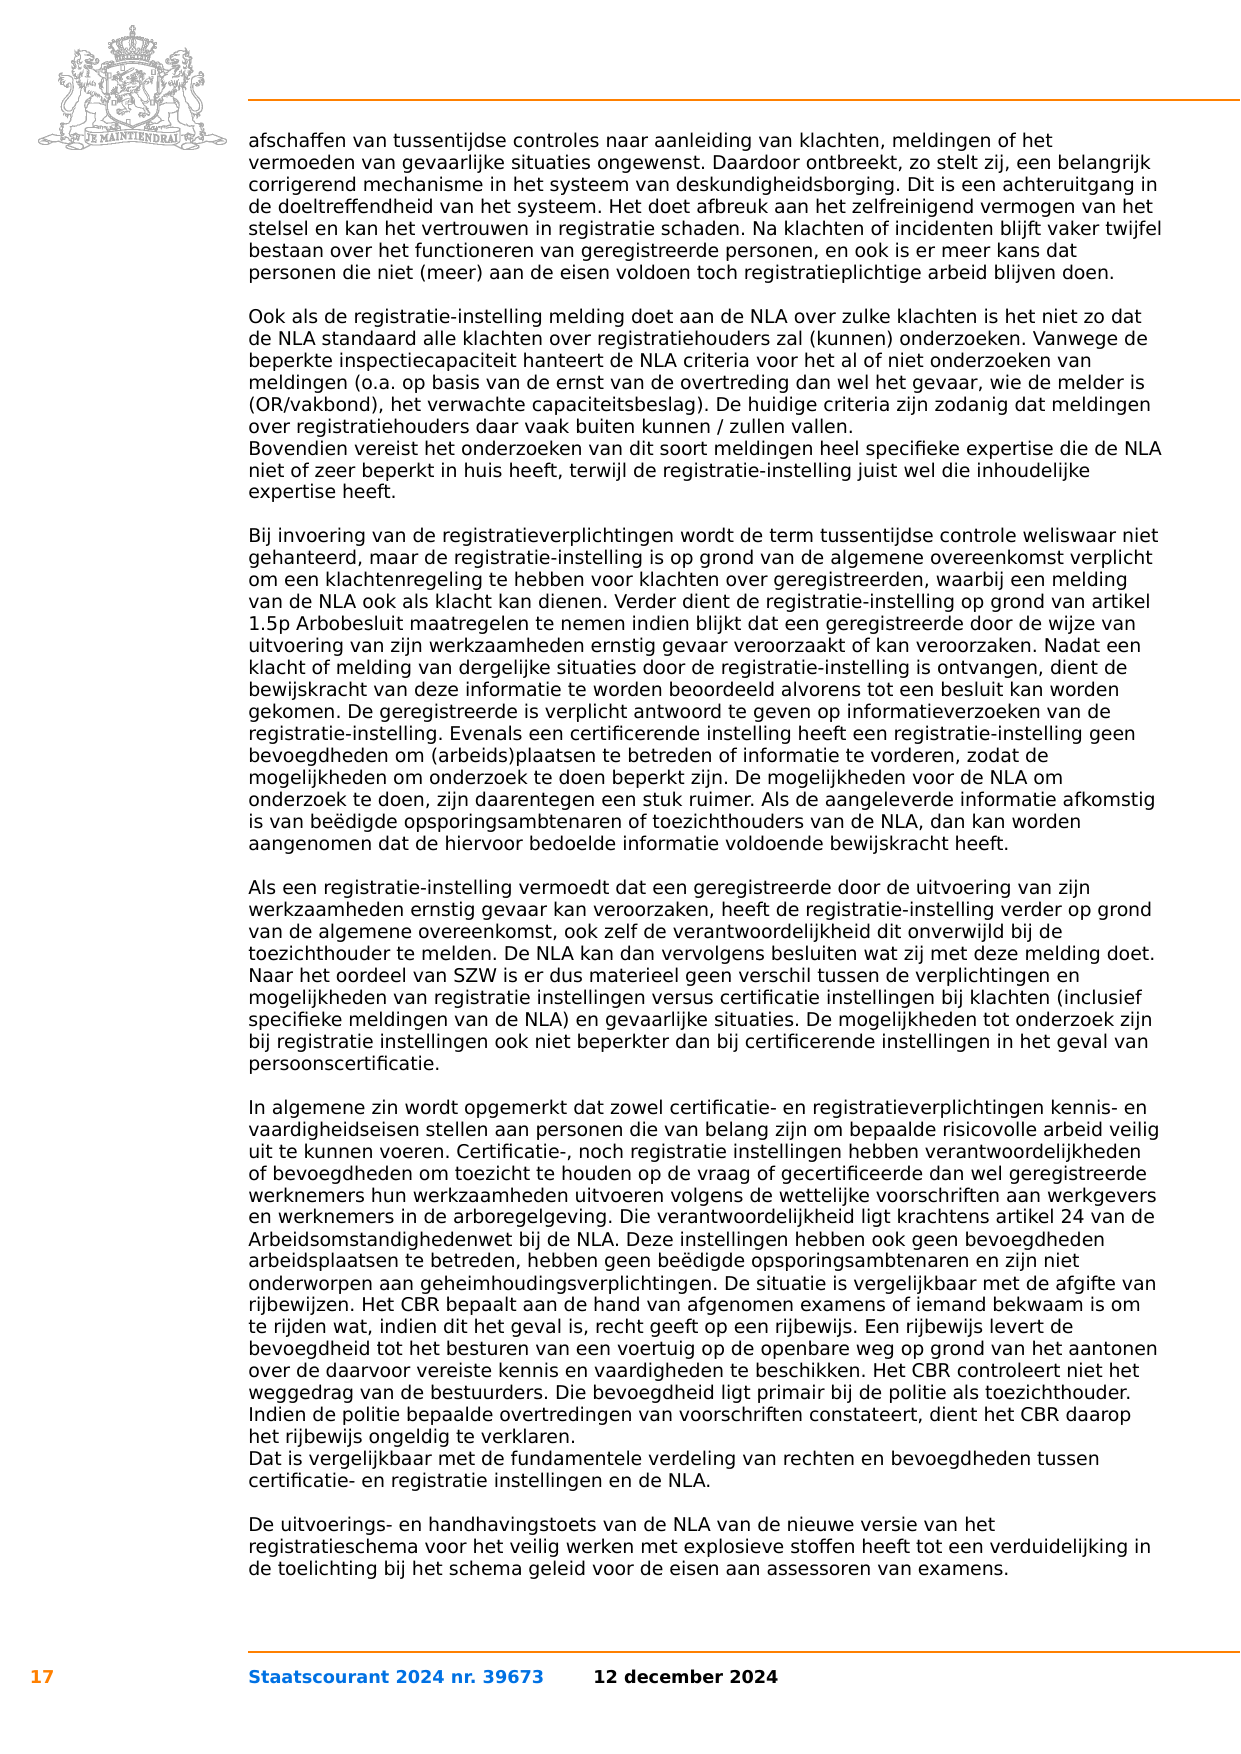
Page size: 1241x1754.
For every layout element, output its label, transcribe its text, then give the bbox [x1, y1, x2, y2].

text De uitvoerings- en handhavingstoets van de NLA van de nieuwe versie van het registratieschema voor het veilig werken met explosieve stoffen heeft tot een verduidelijking in de toelichting bij het schema geleid voor de eisen aan assessoren van examens. [248, 1514, 1163, 1580]
text In algemene zin wordt opgemerkt dat zowel certificatie- en registratieverplichtingen kennis- en vaardigheidseisen stellen aan personen die van belang zijn om bepaalde risicovolle arbeid veilig uit te kunnen voeren. Certificatie-, noch registratie instellingen hebben verantwoordelijkheden of bevoegdheden om toezicht te houden op de vraag of gecertificeerde dan wel geregistreerde werknemers hun werkzaamheden uitvoeren volgens de wettelijke voorschriften aan werkgevers en werknemers in de arboregelgeving. Die verantwoordelijkheid ligt krachtens artikel 24 van de Arbeidsomstandighedenwet bij de NLA. Deze instellingen hebben ook geen bevoegdheden arbeidsplaatsen te betreden, hebben geen beëdigde opsporingsambtenaren en zijn niet onderworpen aan geheimhoudingsverplichtingen. De situatie is vergelijkbaar met de afgifte van rijbewijzen. Het CBR bepaalt aan de hand van afgenomen examens of iemand bekwaam is om te rijden wat, indien dit het geval is, recht geeft op een rijbewijs. Een rijbewijs levert de bevoegdheid tot het besturen van een voertuig op de openbare weg op grond van het aantonen over de daarvoor vereiste kennis en vaardigheden te beschikken. Het CBR controleert niet het weggedrag van de bestuurders. Die bevoegdheid ligt primair bij de politie als toezichthouder. Indien de politie bepaalde overtredingen van voorschriften constateert, dient het CBR daarop het rijbewijs ongeldig te verklaren. [248, 1097, 1163, 1448]
text afschaffen van tussentijdse controles naar aanleiding van klachten, meldingen of het vermoeden van gevaarlijke situaties ongewenst. Daardoor ontbreekt, zo stelt zij, een belangrijk corrigerend mechanisme in het systeem van deskundigheidsborging. Dit is een achteruitgang in de doeltreffendheid van het systeem. Het doet afbreuk aan het zelfreinigend vermogen van het stelsel en kan het vertrouwen in registratie schaden. Na klachten of incidenten blijft vaker twijfel bestaan over het functioneren van geregistreerde personen, en ook is er meer kans dat personen die niet (meer) aan de eisen voldoen toch registratieplichtige arbeid blijven doen. [248, 130, 1163, 284]
text Ook als de registratie-instelling melding doet aan de NLA over zulke klachten is het niet zo dat de NLA standaard alle klachten over registratiehouders zal (kunnen) onderzoeken. Vanwege de beperkte inspectiecapaciteit hanteert de NLA criteria voor het al of niet onderzoeken van meldingen (o.a. op basis van de ernst van de overtreding dan wel het gevaar, wie de melder is (OR/vakbond), het verwachte capaciteitsbeslag). De huidige criteria zijn zodanig dat meldingen over registratiehouders daar vaak buiten kunnen / zullen vallen. [248, 306, 1163, 437]
picture [38, 25, 227, 150]
text Bovendien vereist het onderzoeken van dit soort meldingen heel specifieke expertise die de NLA niet of zeer beperkt in huis heeft, terwijl de registratie-instelling juist wel die inhoudelijke expertise heeft. [248, 437, 1163, 503]
text Bij invoering van de registratieverplichtingen wordt de term tussentijdse controle weliswaar niet gehanteerd, maar de registratie-instelling is op grond van de algemene overeenkomst verplicht om een klachtenregeling te hebben voor klachten over geregistreerden, waarbij een melding van de NLA ook als klacht kan dienen. Verder dient de registratie-instelling op grond van artikel 1.5p Arbobesluit maatregelen te nemen indien blijkt dat een geregistreerde door de wijze van uitvoering van zijn werkzaamheden ernstig gevaar veroorzaakt of kan veroorzaken. Nadat een klacht of melding van dergelijke situaties door de registratie-instelling is ontvangen, dient de bewijskracht van deze informatie te worden beoordeeld alvorens tot een besluit kan worden gekomen. De geregistreerde is verplicht antwoord te geven op informatieverzoeken van de registratie-instelling. Evenals een certificerende instelling heeft een registratie-instelling geen bevoegdheden om (arbeids)plaatsen te betreden of informatie te vorderen, zodat de mogelijkheden om onderzoek te doen beperkt zijn. De mogelijkheden voor de NLA om onderzoek te doen, zijn daarentegen een stuk ruimer. Als de aangeleverde informatie afkomstig is van beëdigde opsporingsambtenaren of toezichthouders van de NLA, dan kan worden aangenomen dat de hiervoor bedoelde informatie voldoende bewijskracht heeft. [248, 525, 1163, 855]
text Dat is vergelijkbaar met de fundamentele verdeling van rechten en bevoegdheden tussen certificatie- en registratie instellingen en de NLA. [248, 1448, 1163, 1492]
text Als een registratie-instelling vermoedt dat een geregistreerde door de uitvoering van zijn werkzaamheden ernstig gevaar kan veroorzaken, heeft de registratie-instelling verder op grond van de algemene overeenkomst, ook zelf de verantwoordelijkheid dit onverwijld bij de toezichthouder te melden. De NLA kan dan vervolgens besluiten wat zij met deze melding doet. Naar het oordeel van SZW is er dus materieel geen verschil tussen de verplichtingen en mogelijkheden van registratie instellingen versus certificatie instellingen bij klachten (inclusief specifieke meldingen van de NLA) en gevaarlijke situaties. De mogelijkheden tot onderzoek zijn bij registratie instellingen ook niet beperkter dan bij certificerende instellingen in het geval van persoonscertificatie. [248, 877, 1163, 1075]
